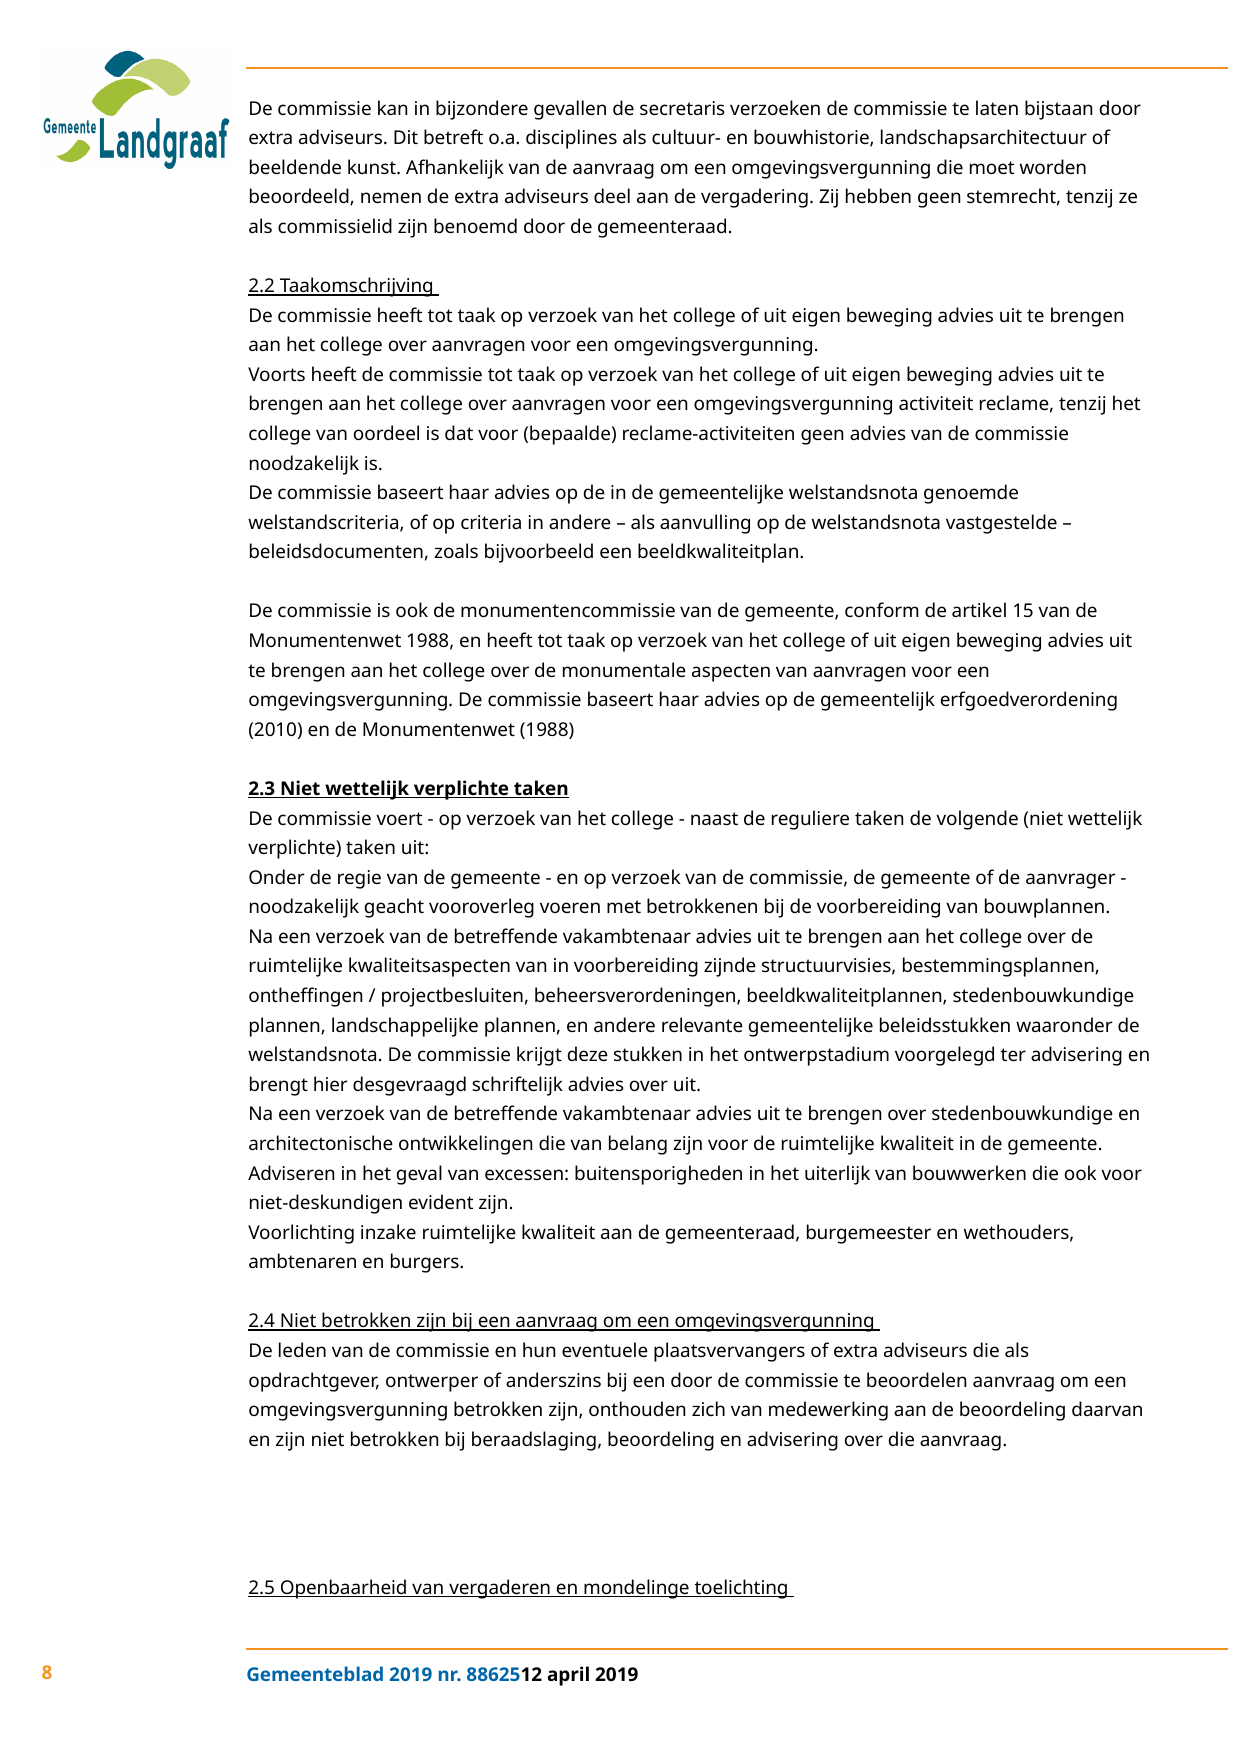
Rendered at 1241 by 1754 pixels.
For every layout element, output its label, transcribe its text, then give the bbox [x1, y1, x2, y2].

picture [41, 47, 231, 172]
text 2.3 Niet wettelijk verplichte taken [248, 775, 1152, 801]
text Na een verzoek van de betreffende vakambtenaar advies uit te brengen over stedenbouwkundige en architectonische ontwikkelingen die van belang zijn voor de ruimtelijke kwaliteit in de gemeente. [248, 1101, 1152, 1156]
text Voorlichting inzake ruimtelijke kwaliteit aan de gemeenteraad, burgemeester en wethouders, ambtenaren en burgers. [248, 1219, 1152, 1274]
text Onder de regie van de gemeente - en op verzoek van de commissie, de gemeente of de aanvrager - noodzakelijk geacht vooroverleg voeren met betrokkenen bij de voorbereiding van bouwplannen. [248, 864, 1152, 919]
text De commissie heeft tot taak op verzoek van het college of uit eigen beweging advies uit te brengen aan het college over aanvragen voor een omgevingsvergunning. [248, 302, 1152, 357]
text De leden van de commissie en hun eventuele plaatsvervangers of extra adviseurs die als opdrachtgever, ontwerper of anderszins bij een door de commissie te beoordelen aanvraag om een omgevingsvergunning betrokken zijn, onthouden zich van medewerking aan de beoordeling daarvan en zijn niet betrokken bij beraadslaging, beoordeling en advisering over die aanvraag. [248, 1337, 1152, 1452]
text 2.2 Taakomschrijving [248, 272, 1152, 298]
text De commissie voert - op verzoek van het college - naast de reguliere taken de volgende (niet wettelijk verplichte) taken uit: [248, 805, 1152, 860]
text 2.5 Openbaarheid van vergaderen en mondelinge toelichting [248, 1574, 1152, 1600]
text Adviseren in het geval van excessen: buitensporigheden in het uiterlijk van bouwwerken die ook voor niet-deskundigen evident zijn. [248, 1160, 1152, 1215]
text De commissie is ook de monumentencommissie van de gemeente, conform de artikel 15 van de Monumentenwet 1988, en heeft tot taak op verzoek van het college of uit eigen beweging advies uit te brengen aan het college over de monumentale aspecten van aanvragen voor een omgevingsvergunning. De commissie baseert haar advies op de gemeentelijk erfgoedverordening (2010) en de Monumentenwet (1988) [248, 598, 1152, 742]
text De commissie baseert haar advies op de in de gemeentelijke welstandsnota genoemde welstandscriteria, of op criteria in andere – als aanvulling op de welstandsnota vastgestelde – beleidsdocumenten, zoals bijvoorbeeld een beeldkwaliteitplan. [248, 479, 1152, 564]
text Voorts heeft de commissie tot taak op verzoek van het college of uit eigen beweging advies uit te brengen aan het college over aanvragen voor een omgevingsvergunning activiteit reclame, tenzij het college van oordeel is dat voor (bepaalde) reclame-activiteiten geen advies van de commissie noodzakelijk is. [248, 361, 1152, 476]
text 2.4 Niet betrokken zijn bij een aanvraag om een omgevingsvergunning [248, 1308, 1152, 1333]
text De commissie kan in bijzondere gevallen de secretaris verzoeken de commissie te laten bijstaan door extra adviseurs. Dit betreft o.a. disciplines als cultuur- en bouwhistorie, landschapsarchitectuur of beeldende kunst. Afhankelijk van de aanvraag om een omgevingsvergunning die moet worden beoordeeld, nemen de extra adviseurs deel aan de vergadering. Zij hebben geen stemrecht, tenzij ze als commissielid zijn benoemd door de gemeenteraad. [248, 95, 1152, 239]
text Na een verzoek van de betreffende vakambtenaar advies uit te brengen aan het college over de ruimtelijke kwaliteitsaspecten van in voorbereiding zijnde structuurvisies, bestemmingsplannen, ontheffingen / projectbesluiten, beheersverordeningen, beeldkwaliteitplannen, stedenbouwkundige plannen, landschappelijke plannen, en andere relevante gemeentelijke beleidsstukken waaronder de welstandsnota. De commissie krijgt deze stukken in het ontwerpstadium voorgelegd ter advisering en brengt hier desgevraagd schriftelijk advies over uit. [248, 923, 1152, 1097]
